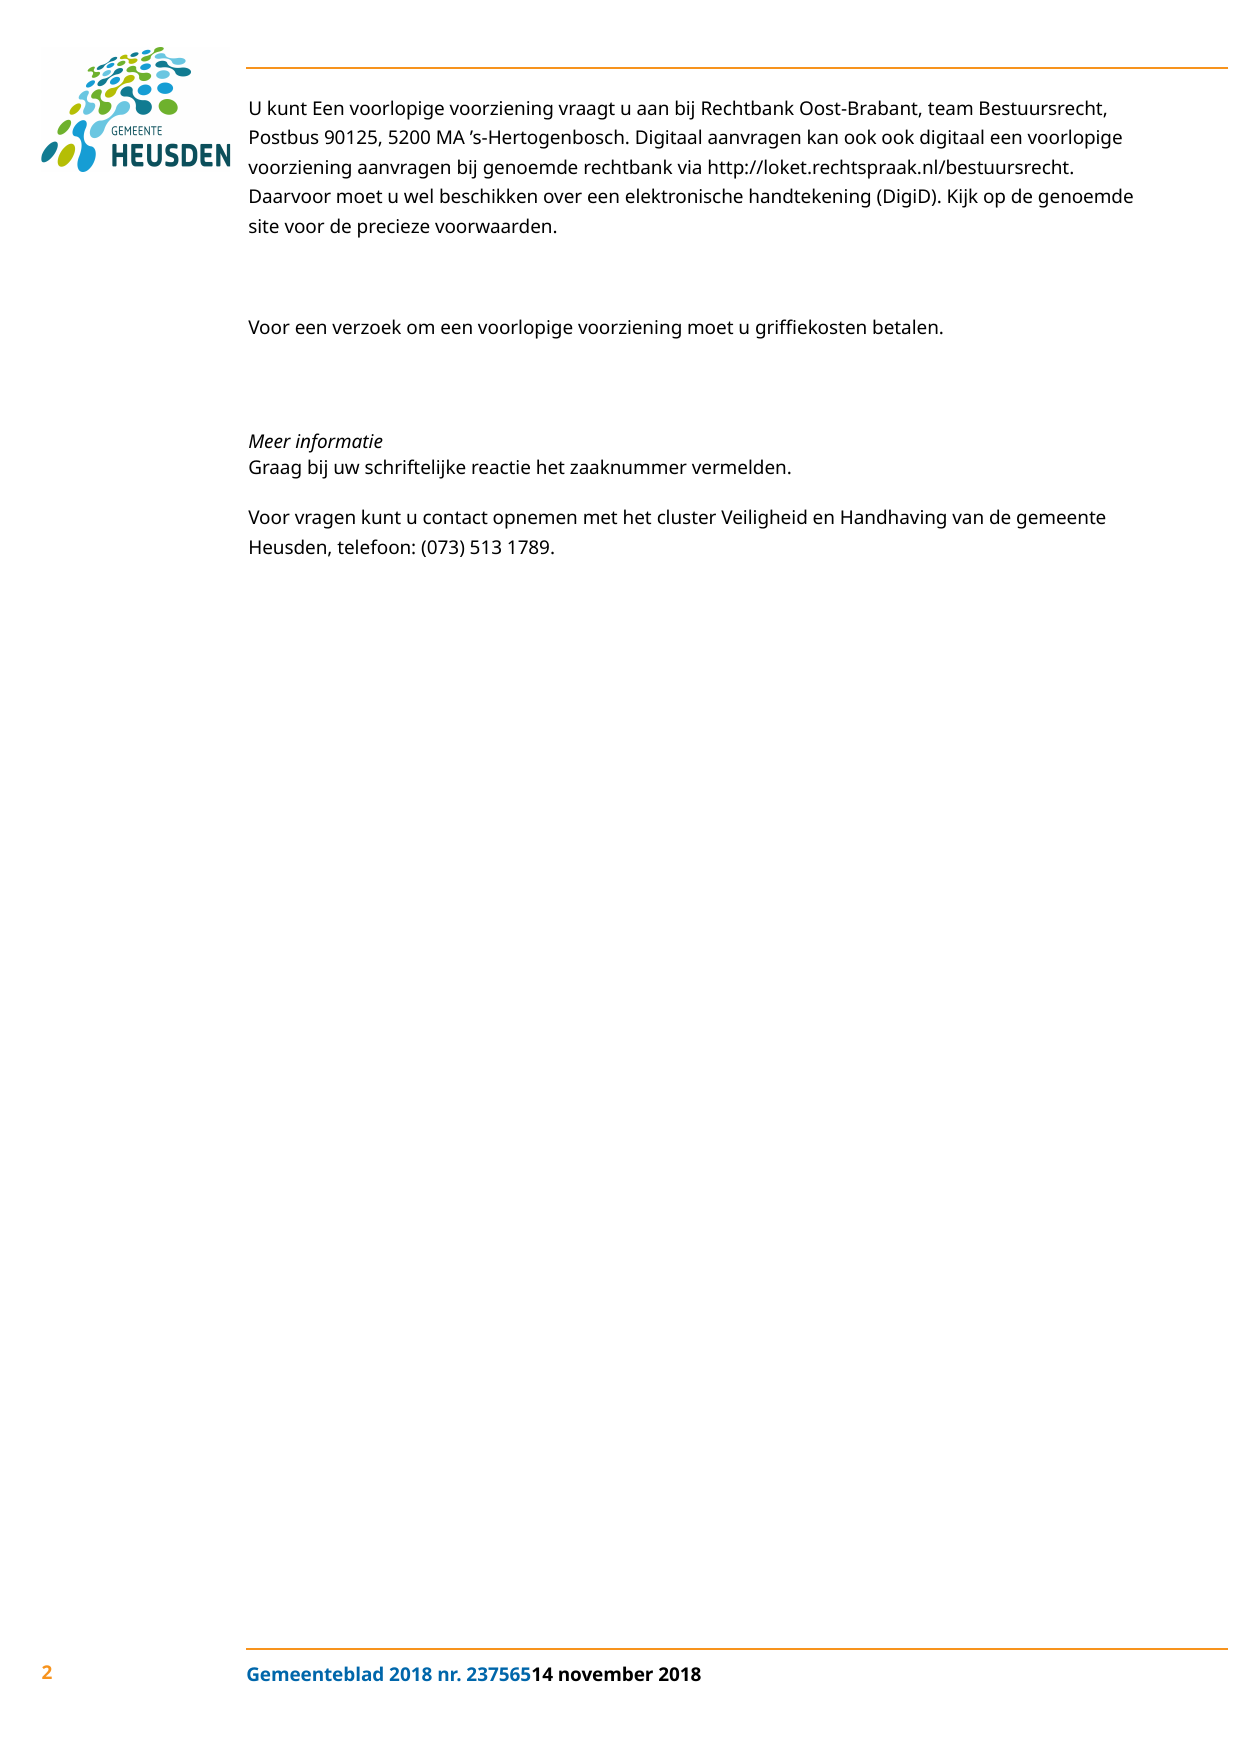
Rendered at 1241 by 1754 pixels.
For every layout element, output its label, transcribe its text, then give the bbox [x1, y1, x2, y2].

text Voor vragen kunt u contact opnemen met het cluster Veiligheid en Handhaving van de gemeente Heusden, telefoon: (073) 513 1789. [248, 504, 1152, 560]
text U kunt Een voorlopige voorziening vraagt u aan bij Rechtbank Oost-Brabant, team Bestuursrecht, Postbus 90125, 5200 MA ’s-Hertogenbosch. Digitaal aanvragen kan ook ook digitaal een voorlopige voorziening aanvragen bij genoemde rechtbank via http://loket.rechtspraak.nl/bestuursrecht. Daarvoor moet u wel beschikken over een elektronische handtekening (DigiD). Kijk op de genoemde site voor de precieze voorwaarden. [248, 95, 1152, 239]
picture [41, 47, 231, 172]
text Voor een verzoek om een voorlopige voorziening moet u griffiekosten betalen. [248, 314, 1152, 340]
text Graag bij uw schriftelijke reactie het zaaknummer vermelden. [248, 454, 1152, 480]
text Meer informatie [248, 428, 1152, 454]
